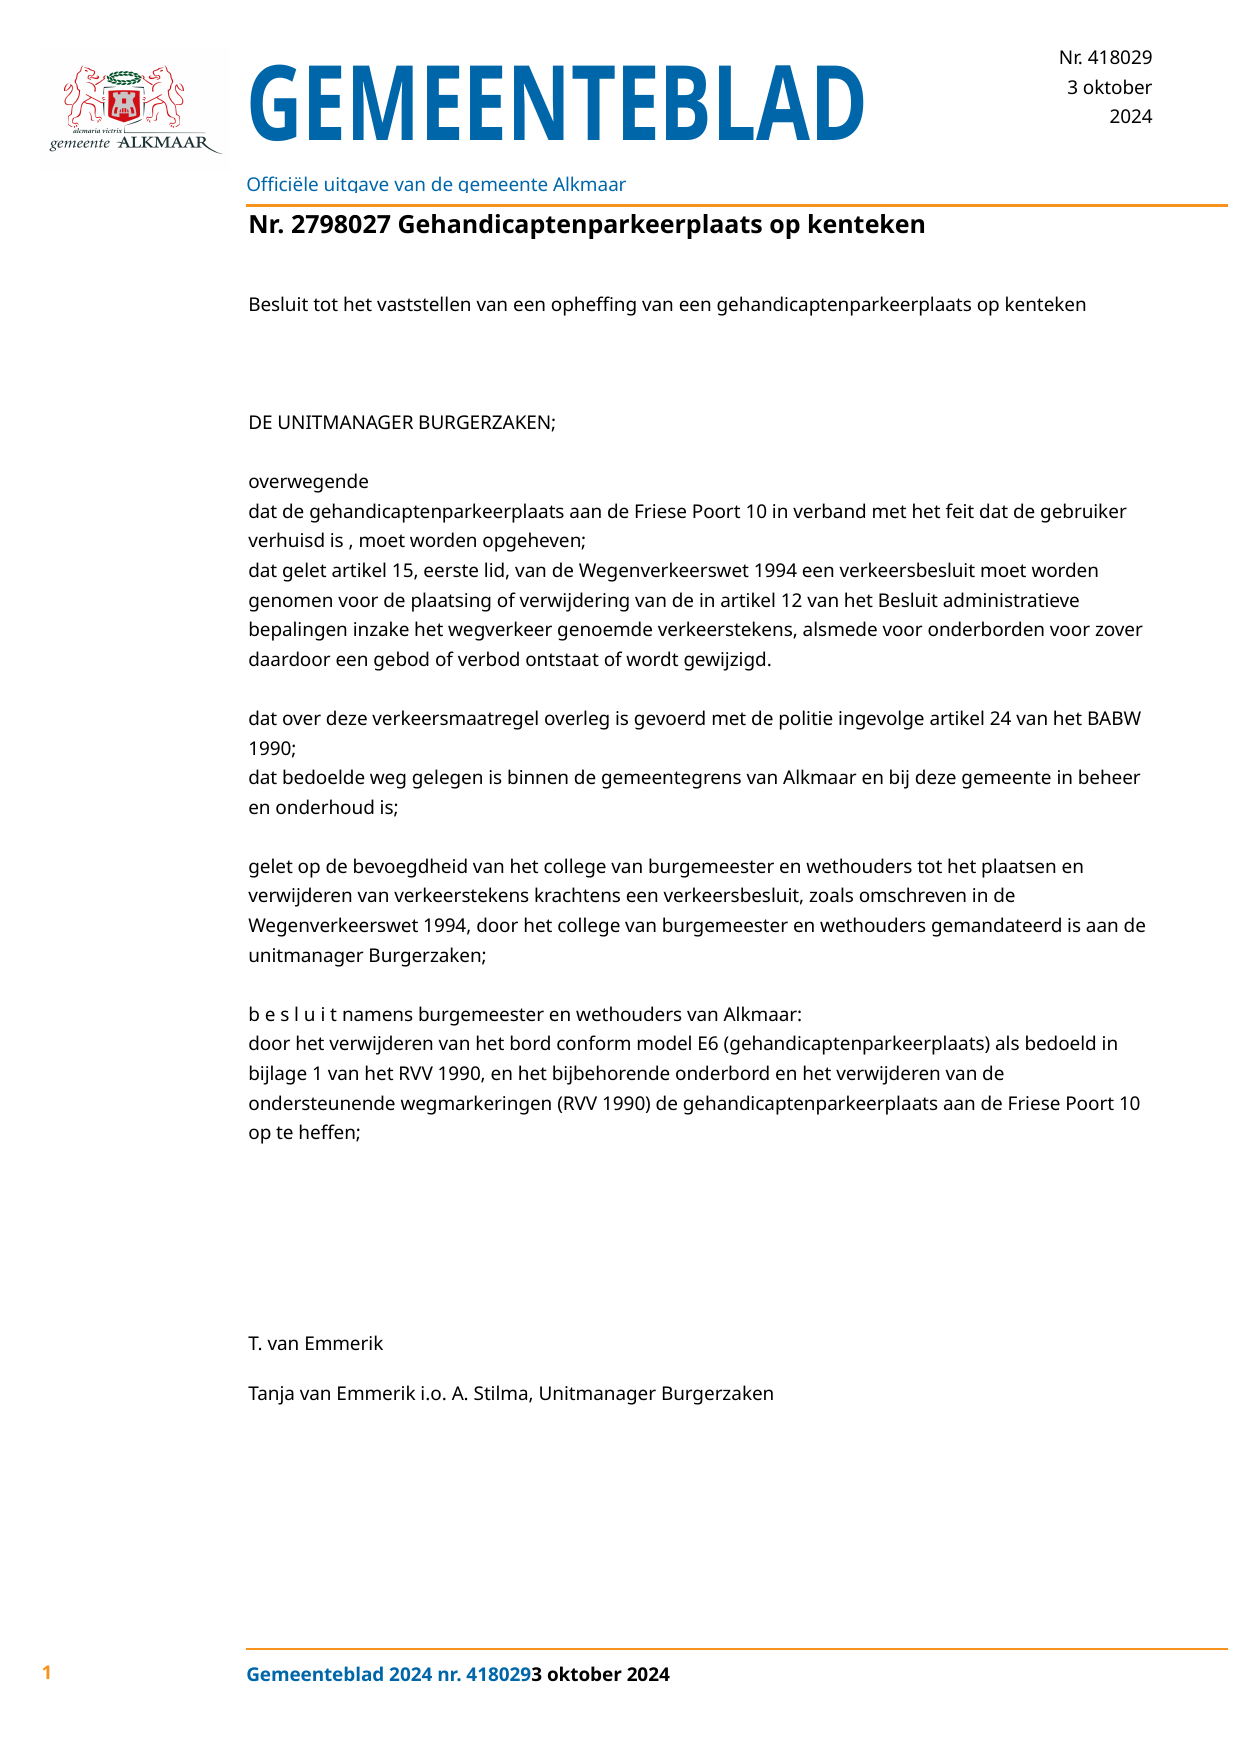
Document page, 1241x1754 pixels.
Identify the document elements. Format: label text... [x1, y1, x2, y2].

text dat over deze verkeersmaatregel overleg is gevoerd met de politie ingevolge artikel 24 van het BABW 1990; [248, 705, 1152, 761]
text DE UNITMANAGER BURGERZAKEN; [248, 409, 1152, 435]
text door het verwijderen van het bord conform model E6 (gehandicaptenparkeerplaats) als bedoeld in bijlage 1 van het RVV 1990, en het bijbehorende onderbord en het verwijderen van de ondersteunende wegmarkeringen (RVV 1990) de gehandicaptenparkeerplaats aan de Friese Poort 10 op te heffen; [248, 1031, 1152, 1145]
text dat bedoelde weg gelegen is binnen de gemeentegrens van Alkmaar en bij deze gemeente in beheer en onderhoud is; [248, 764, 1152, 820]
text b e s l u i t namens burgemeester en wethouders van Alkmaar: [248, 1001, 1152, 1027]
text T. van Emmerik [248, 1330, 1152, 1356]
text gelet op de bevoegdheid van het college van burgemeester en wethouders tot het plaatsen en verwijderen van verkeerstekens krachtens een verkeersbesluit, zoals omschreven in de Wegenverkeerswet 1994, door het college van burgemeester en wethouders gemandateerd is aan de unitmanager Burgerzaken; [248, 853, 1152, 968]
text overwegende [248, 468, 1152, 494]
text dat gelet artikel 15, eerste lid, van de Wegenverkeerswet 1994 een verkeersbesluit moet worden genomen voor de plaatsing of verwijdering van de in artikel 12 van het Besluit administratieve bepalingen inzake het wegverkeer genoemde verkeerstekens, alsmede voor onderborden voor zover daardoor een gebod of verbod ontstaat of wordt gewijzigd. [248, 557, 1152, 672]
text dat de gehandicaptenparkeerplaats aan de Friese Poort 10 in verband met het feit dat de gebruiker verhuisd is , moet worden opgeheven; [248, 498, 1152, 553]
picture [41, 47, 231, 172]
text Nr. 2798027 Gehandicaptenparkeerplaats op kenteken [248, 207, 1152, 241]
text Tanja van Emmerik i.o. A. Stilma, Unitmanager Burgerzaken [248, 1380, 1152, 1406]
text Besluit tot het vaststellen van een opheffing van een gehandicaptenparkeerplaats op kenteken [248, 291, 1152, 317]
